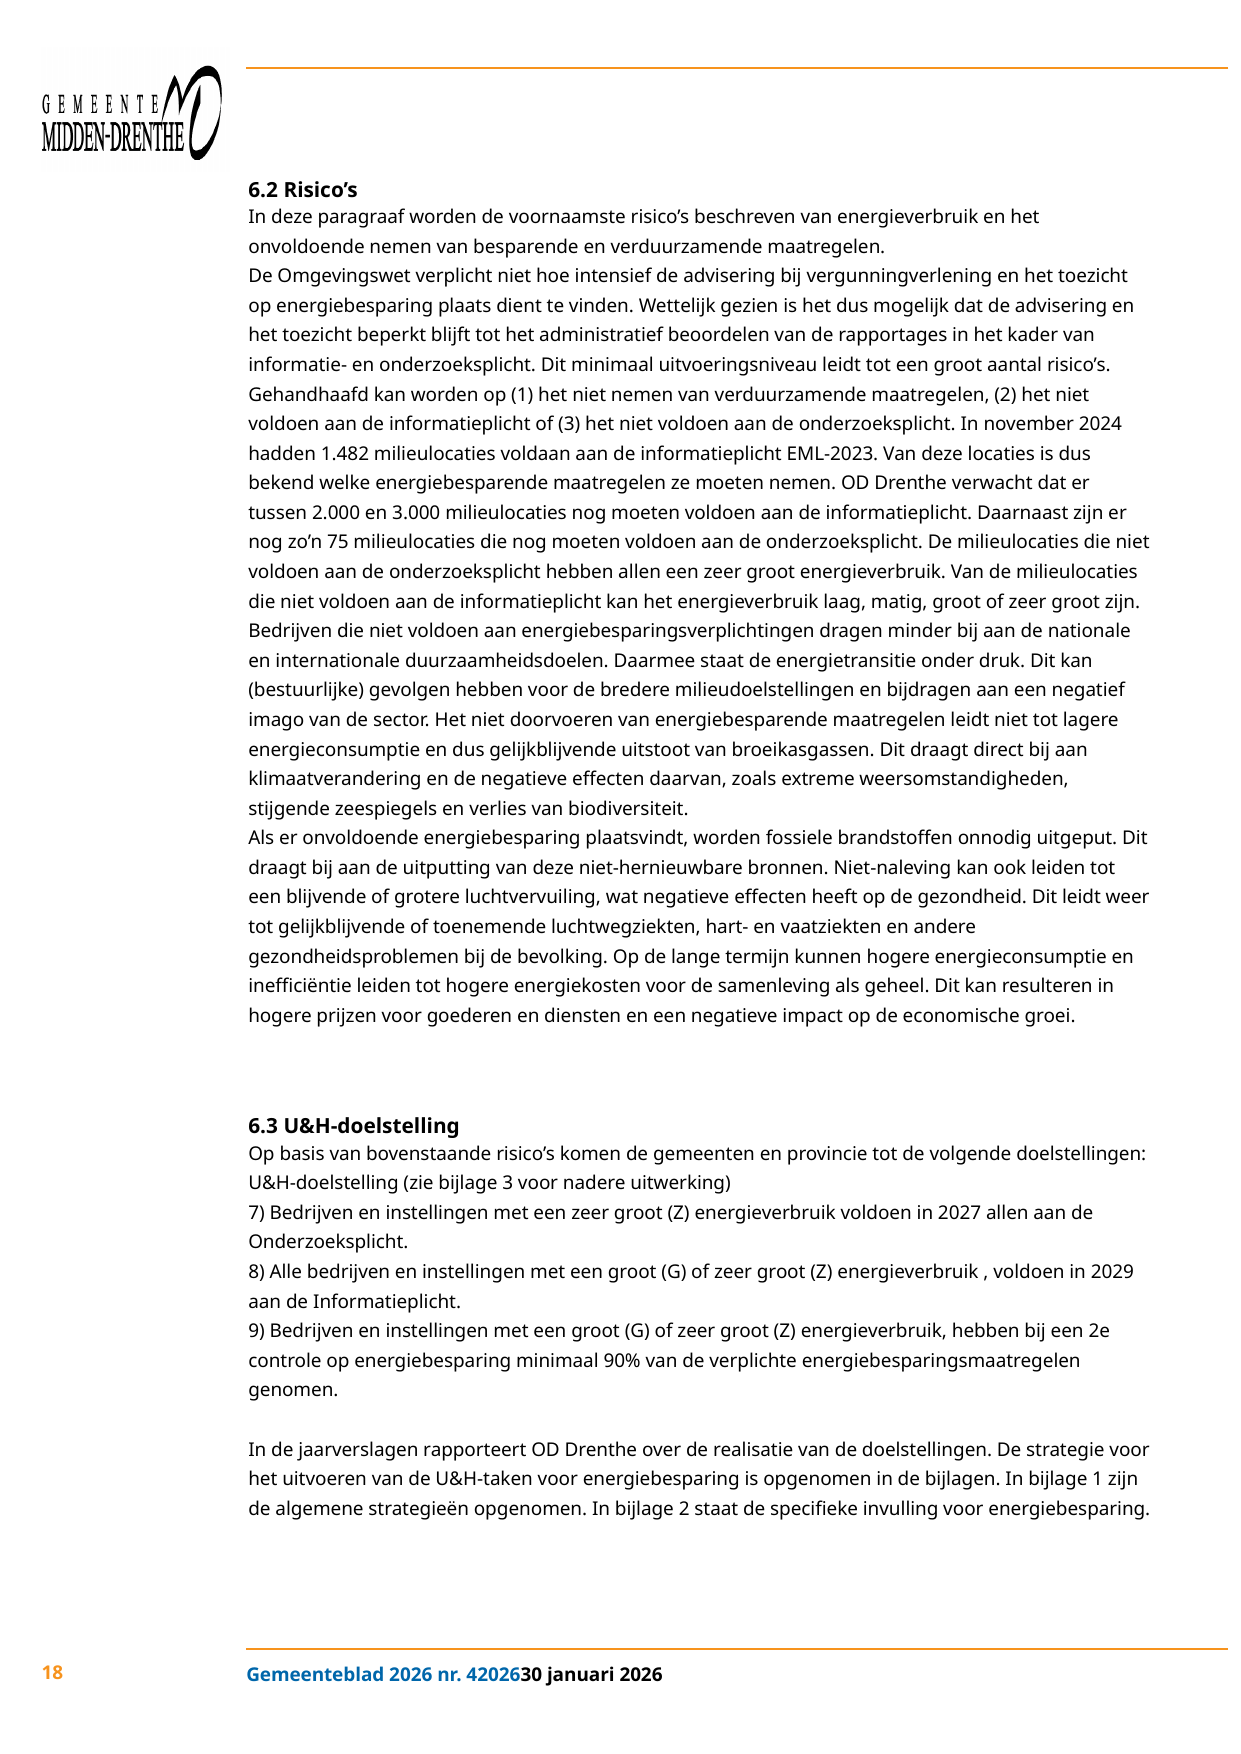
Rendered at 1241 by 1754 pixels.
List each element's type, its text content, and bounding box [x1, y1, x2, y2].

text 6.2 Risico’s [248, 175, 1152, 203]
text Bedrijven die niet voldoen aan energiebesparingsverplichtingen dragen minder bij aan de nationale en internationale duurzaamheidsdoelen. Daarmee staat de energietransitie onder druk. Dit kan (bestuurlijke) gevolgen hebben voor de bredere milieudoelstellingen en bijdragen aan een negatief imago van de sector. Het niet doorvoeren van energiebesparende maatregelen leidt niet tot lagere energieconsumptie en dus gelijkblijvende uitstoot van broeikasgassen. Dit draagt direct bij aan klimaatverandering en de negatieve effecten daarvan, zoals extreme weersomstandigheden, stijgende zeespiegels en verlies van biodiversiteit. [248, 617, 1152, 821]
text U&H-doelstelling (zie bijlage 3 voor nadere uitwerking) [248, 1169, 1152, 1195]
text 9) Bedrijven en instellingen met een groot (G) of zeer groot (Z) energieverbruik, hebben bij een 2e controle op energiebesparing minimaal 90% van de verplichte energiebesparingsmaatregelen genomen. [248, 1317, 1152, 1402]
text Gehandhaafd kan worden op (1) het niet nemen van verduurzamende maatregelen, (2) het niet voldoen aan de informatieplicht of (3) het niet voldoen aan de onderzoeksplicht. In november 2024 hadden 1.482 milieulocaties voldaan aan de informatieplicht EML-2023. Van deze locaties is dus bekend welke energiebesparende maatregelen ze moeten nemen. OD Drenthe verwacht dat er tussen 2.000 en 3.000 milieulocaties nog moeten voldoen aan de informatieplicht. Daarnaast zijn er nog zo’n 75 milieulocaties die nog moeten voldoen aan de onderzoeksplicht. De milieulocaties die niet voldoen aan de onderzoeksplicht hebben allen een zeer groot energieverbruik. Van de milieulocaties die niet voldoen aan de informatieplicht kan het energieverbruik laag, matig, groot of zeer groot zijn. [248, 381, 1152, 613]
text 8) Alle bedrijven en instellingen met een groot (G) of zeer groot (Z) energieverbruik , voldoen in 2029 aan de Informatieplicht. [248, 1258, 1152, 1314]
text Op basis van bovenstaande risico’s komen de gemeenten en provincie tot de volgende doelstellingen: [248, 1140, 1152, 1166]
text In deze paragraaf worden de voornaamste risico’s beschreven van energieverbruik en het onvoldoende nemen van besparende en verduurzamende maatregelen. [248, 203, 1152, 258]
text Als er onvoldoende energiebesparing plaatsvindt, worden fossiele brandstoffen onnodig uitgeput. Dit draagt bij aan de uitputting van deze niet-hernieuwbare bronnen. Niet-naleving kan ook leiden tot een blijvende of grotere luchtvervuiling, wat negatieve effecten heeft op de gezondheid. Dit leidt weer tot gelijkblijvende of toenemende luchtwegziekten, hart- en vaatziekten en andere gezondheidsproblemen bij de bevolking. Op de lange termijn kunnen hogere energieconsumptie en inefficiëntie leiden tot hogere energiekosten voor de samenleving als geheel. Dit kan resulteren in hogere prijzen voor goederen en diensten en een negatieve impact op de economische groei. [248, 824, 1152, 1028]
picture [41, 47, 231, 172]
text In de jaarverslagen rapporteert OD Drenthe over de realisatie van de doelstellingen. De strategie voor het uitvoeren van de U&H-taken voor energiebesparing is opgenomen in de bijlagen. In bijlage 1 zijn de algemene strategieën opgenomen. In bijlage 2 staat de specifieke invulling voor energiebesparing. [248, 1436, 1152, 1521]
text 6.3 U&H-doelstelling [248, 1112, 1152, 1140]
text De Omgevingswet verplicht niet hoe intensief de advisering bij vergunningverlening en het toezicht op energiebesparing plaats dient te vinden. Wettelijk gezien is het dus mogelijk dat de advisering en het toezicht beperkt blijft tot het administratief beoordelen van de rapportages in het kader van informatie- en onderzoeksplicht. Dit minimaal uitvoeringsniveau leidt tot een groot aantal risico’s. [248, 262, 1152, 377]
text 7) Bedrijven en instellingen met een zeer groot (Z) energieverbruik voldoen in 2027 allen aan de Onderzoeksplicht. [248, 1199, 1152, 1254]
